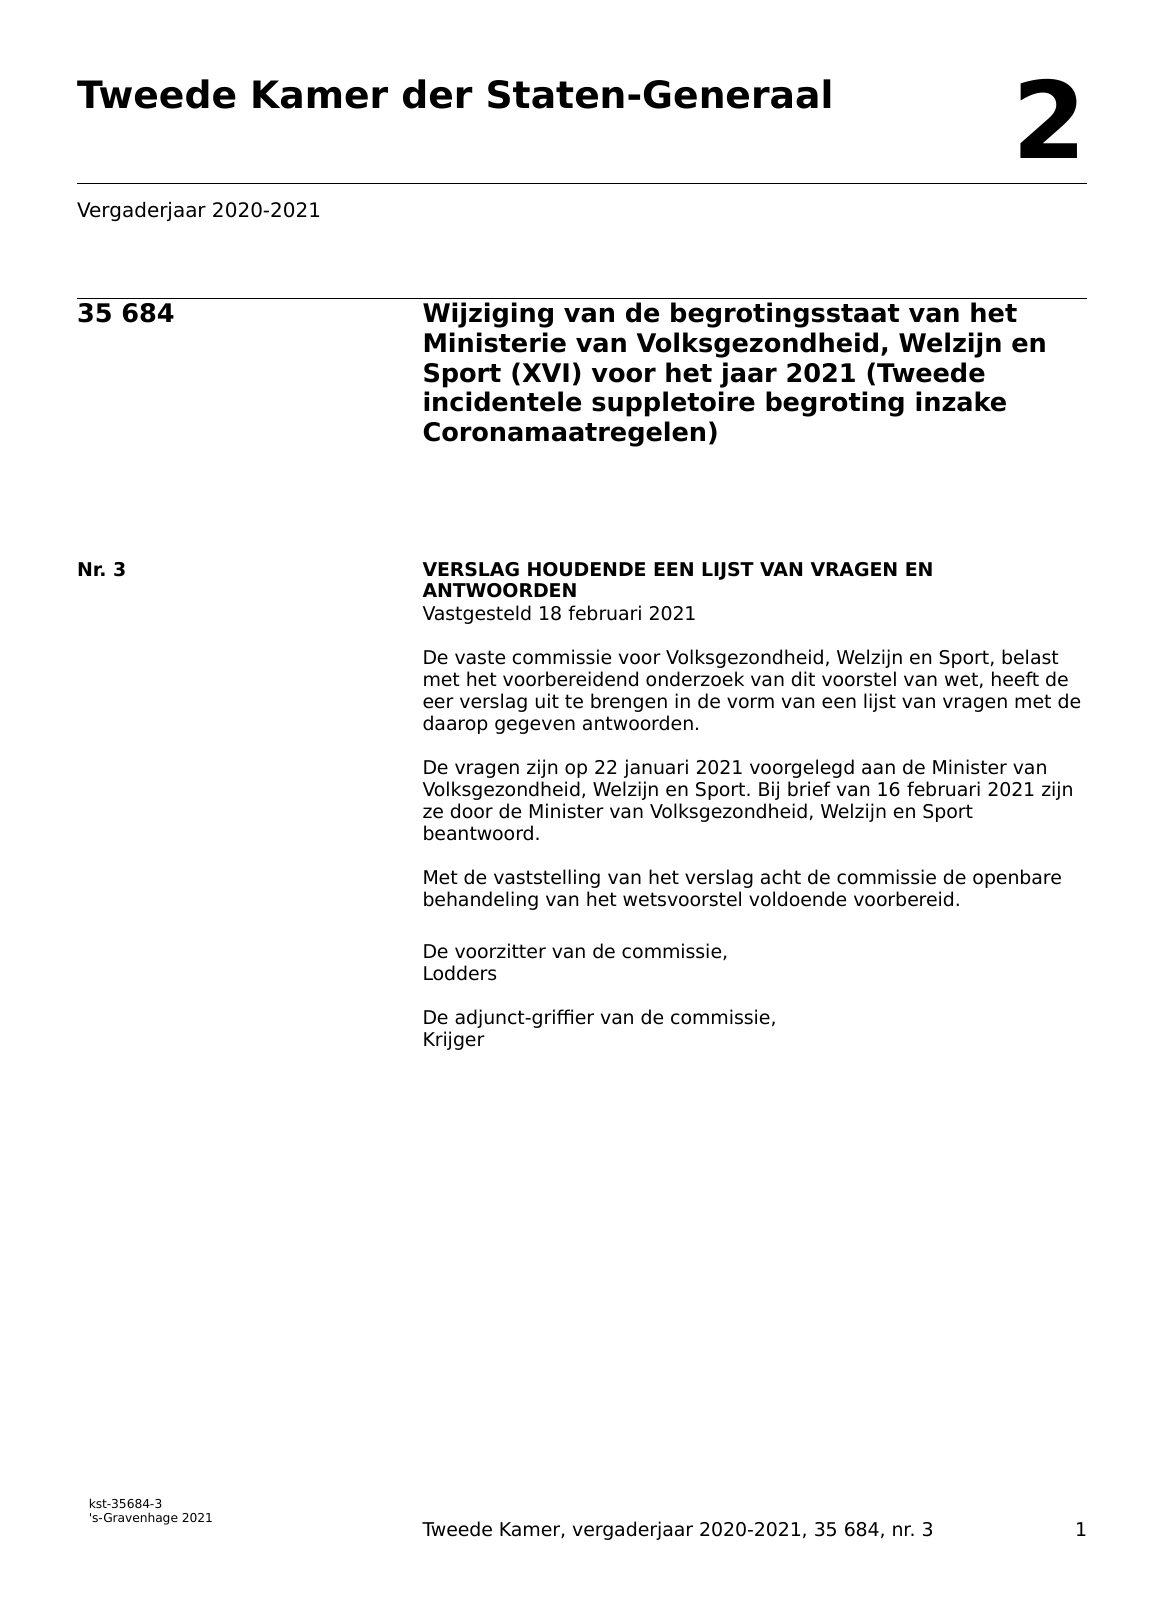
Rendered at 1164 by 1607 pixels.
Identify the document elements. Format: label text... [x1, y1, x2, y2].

subtitle 35 684 Wijziging van de begrotingsstaat van het Ministerie van Volksgezondheid, Welzijn en Sport (XVI) voor het jaar 2021 (Tweede incidentele suppletoire begroting inzake Coronamaatregelen) [77, 299, 1087, 447]
text De vragen zijn op 22 januari 2021 voorgelegd aan de Minister van Volksgezondheid, Welzijn en Sport. Bij brief van 16 februari 2021 zijn ze door de Minister van Volksgezondheid, Welzijn en Sport beantwoord. [422, 757, 1087, 844]
text Vastgesteld 18 februari 2021 [422, 602, 1087, 624]
text kst-35684-3 [88, 1497, 323, 1511]
text De vaste commissie voor Volksgezondheid, Welzijn en Sport, belast met het voorbereidend onderzoek van dit voorstel van wet, heeft de eer verslag uit te brengen in de vorm van een lijst van vragen met de daarop gegeven antwoorden. [422, 647, 1087, 734]
table_cell Vergaderjaar 2020-2021 [77, 184, 1087, 298]
text 's-Gravenhage 2021 [88, 1511, 323, 1525]
text De voorzitter van de commissie, Lodders [422, 941, 1087, 985]
text De adjunct-griffier van de commissie, Krijger [422, 1007, 1087, 1051]
text Met de vaststelling van het verslag acht de commissie de openbare behandeling van het wetsvoorstel voldoende voorbereid. [422, 867, 1087, 911]
table_header 2 [886, 59, 1087, 183]
table_header Tweede Kamer der Staten-Generaal [77, 59, 886, 183]
subtitle Nr. 3 VERSLAG HOUDENDE EEN LIJST VAN VRAGEN EN ANTWOORDEN [77, 558, 1087, 602]
